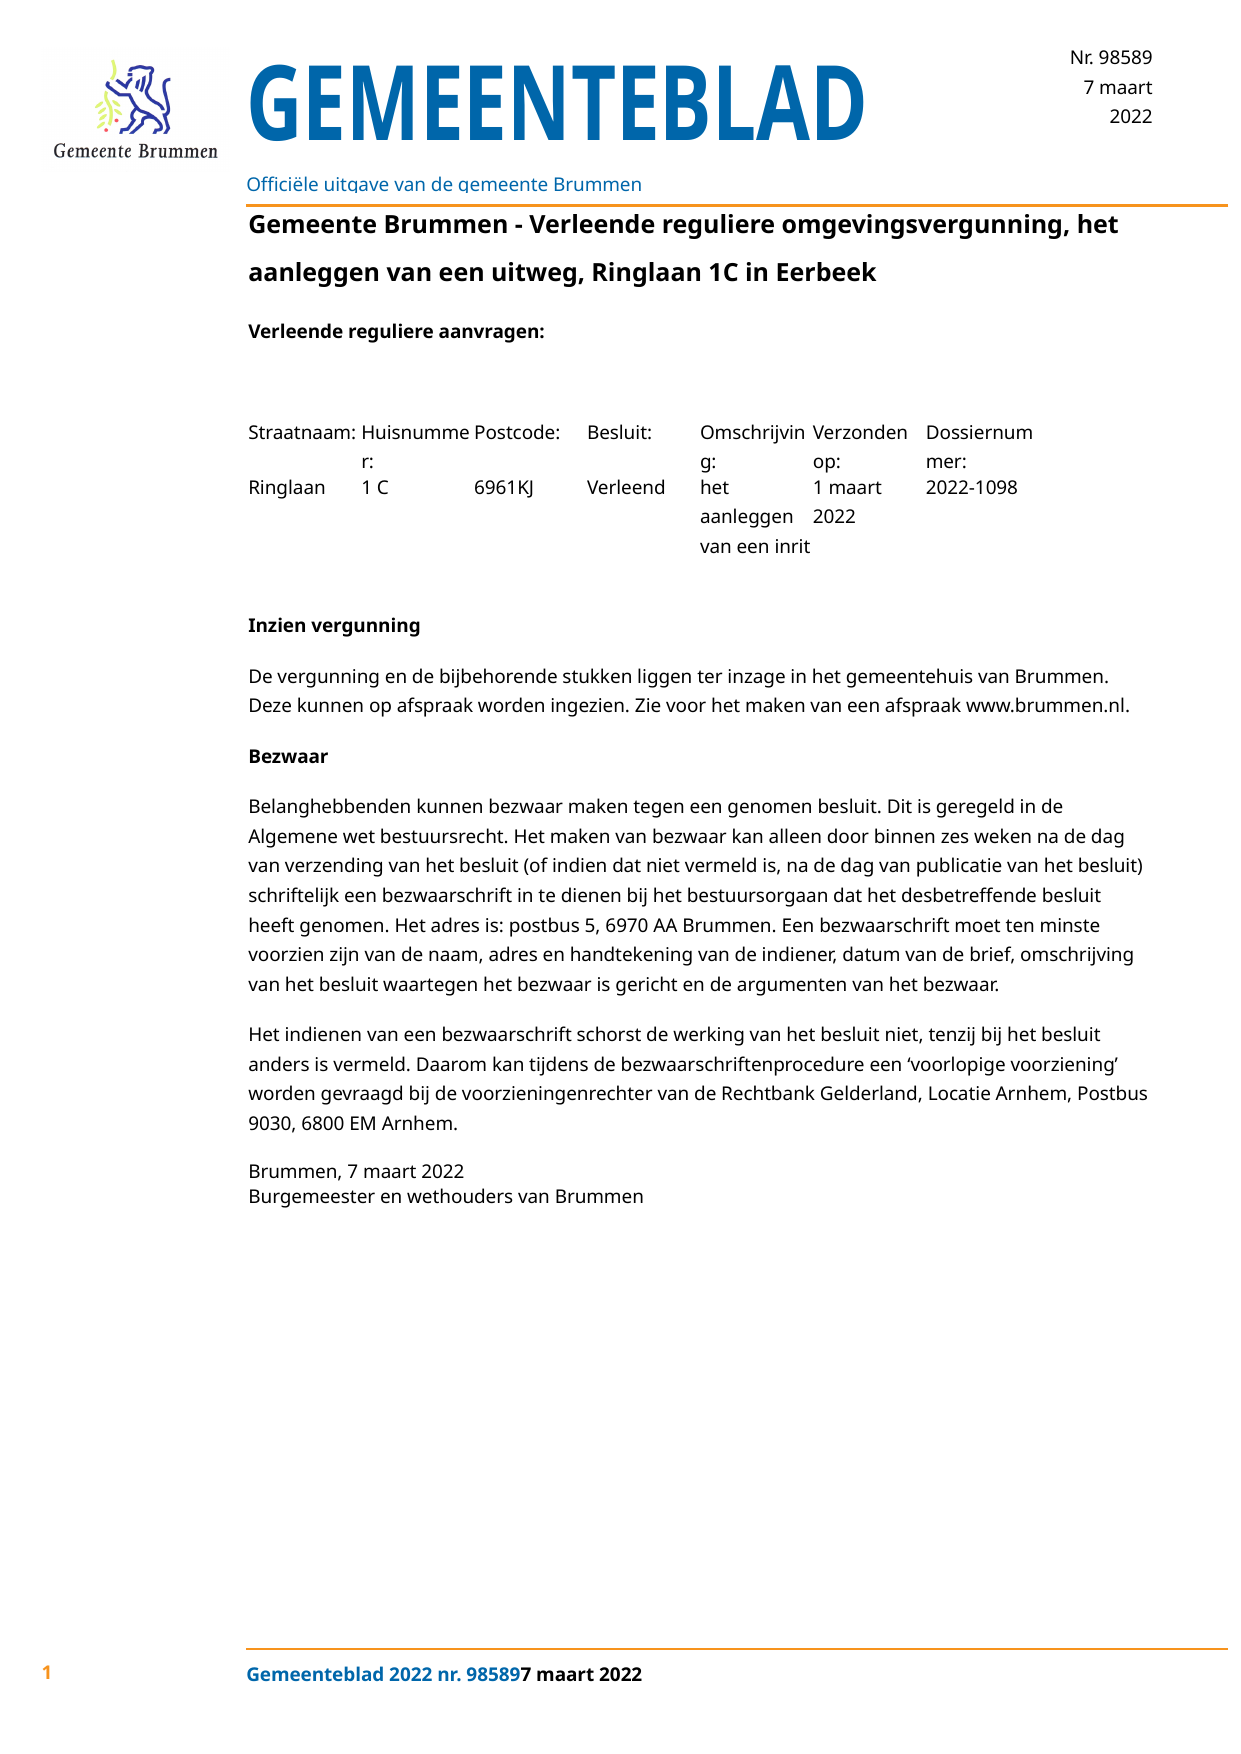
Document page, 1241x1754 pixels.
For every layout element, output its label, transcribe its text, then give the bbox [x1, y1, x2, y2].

text Gemeente Brummen - Verleende reguliere omgevingsvergunning, het aanleggen van een uitweg, Ringlaan 1C in Eerbeek [248, 207, 1152, 288]
text Bezwaar [248, 743, 1152, 769]
table_cell [1039, 474, 1152, 559]
table_header Postcode: [474, 419, 587, 474]
text Brummen, 7 maart 2022 [248, 1158, 1152, 1184]
table_cell 1 maart 2022 [813, 474, 926, 559]
table_cell 2022-1098 [926, 474, 1038, 559]
table_header Huisnummer: [361, 419, 474, 474]
picture [41, 47, 231, 172]
text Belanghebbenden kunnen bezwaar maken tegen een genomen besluit. Dit is geregeld in de Algemene wet bestuursrecht. Het maken van bezwaar kan alleen door binnen zes weken na de dag van verzending van het besluit (of indien dat niet vermeld is, na de dag van publicatie van het besluit) schriftelijk een bezwaarschrift in te dienen bij het bestuursorgaan dat het desbetreffende besluit heeft genomen. Het adres is: postbus 5, 6970 AA Brummen. Een bezwaarschrift moet ten minste voorzien zijn van de naam, adres en handtekening van de indiener, datum van de brief, omschrijving van het besluit waartegen het bezwaar is gericht en de argumenten van het bezwaar. [248, 793, 1152, 997]
table_header Besluit: [587, 419, 700, 474]
text De vergunning en de bijbehorende stukken liggen ter inzage in het gemeentehuis van Brummen. Deze kunnen op afspraak worden ingezien. Zie voor het maken van een afspraak www.brummen.nl. [248, 663, 1152, 718]
table_header [1039, 419, 1152, 474]
table_header Straatnaam: [248, 419, 361, 474]
table_cell 6961KJ [474, 474, 587, 559]
table_header Omschrijving: [700, 419, 813, 474]
table_cell Verleend [587, 474, 700, 559]
table_cell het aanleggen van een inrit [700, 474, 813, 559]
table_cell Ringlaan [248, 474, 361, 559]
text Verleende reguliere aanvragen: [248, 318, 1152, 344]
text Het indienen van een bezwaarschrift schorst de werking van het besluit niet, tenzij bij het besluit anders is vermeld. Daarom kan tijdens de bezwaarschriftenprocedure een ‘voorlopige voorziening’ worden gevraagd bij de voorzieningenrechter van de Rechtbank Gelderland, Locatie Arnhem, Postbus 9030, 6800 EM Arnhem. [248, 1021, 1152, 1136]
table_header Dossiernummer: [926, 419, 1038, 474]
text Inzien vergunning [248, 613, 1152, 638]
table_cell 1 C [361, 474, 474, 559]
table_header Verzonden op: [813, 419, 926, 474]
text Burgemeester en wethouders van Brummen [248, 1184, 1152, 1209]
